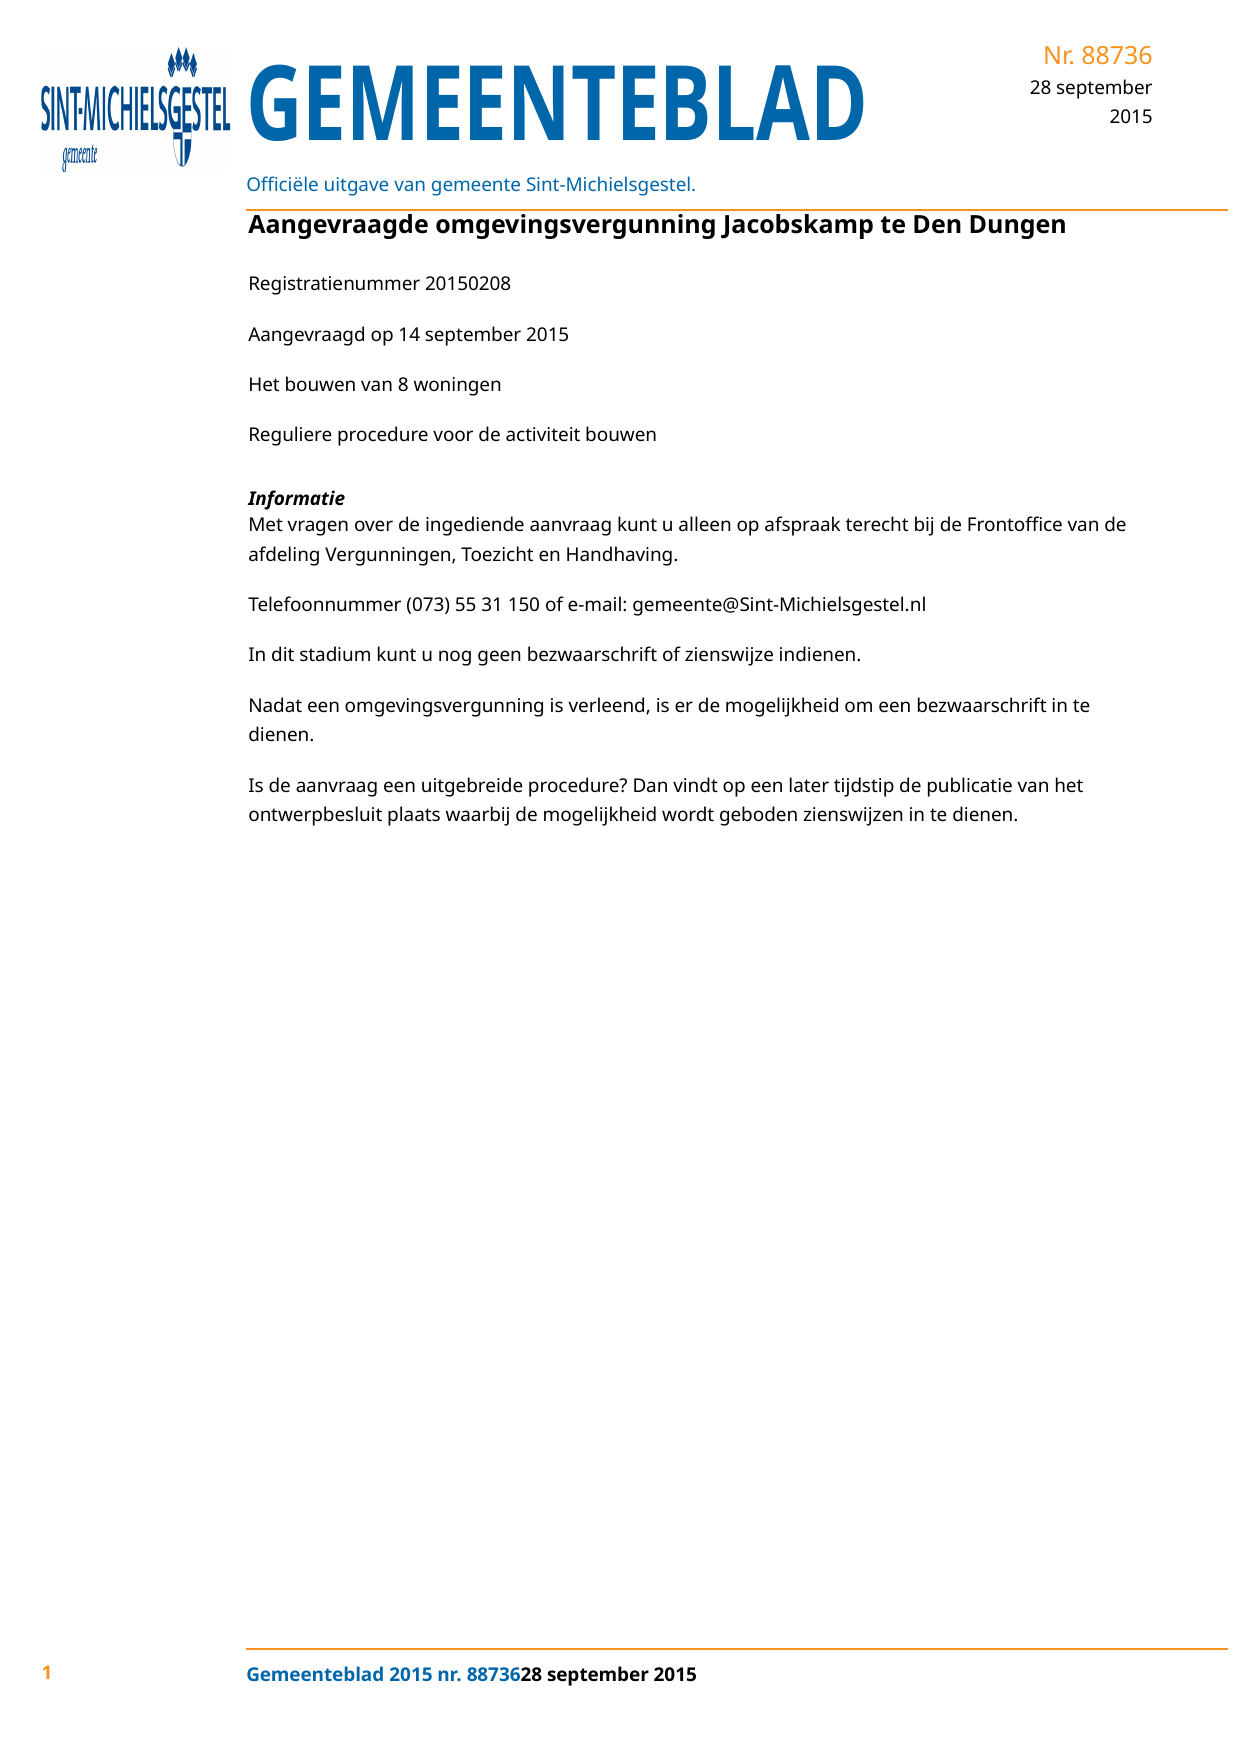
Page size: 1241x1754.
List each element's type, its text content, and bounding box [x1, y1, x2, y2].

text Aangevraagde omgevingsvergunning Jacobskamp te Den Dungen [248, 211, 1152, 241]
text Reguliere procedure voor de activiteit bouwen [248, 422, 1152, 447]
text Met vragen over de ingediende aanvraag kunt u alleen op afspraak terecht bij de Frontoffice van de afdeling Vergunningen, Toezicht en Handhaving. [248, 511, 1152, 567]
text Het bouwen van 8 woningen [248, 371, 1152, 397]
picture [41, 47, 231, 172]
text Registratienummer 20150208 [248, 270, 1152, 296]
text Informatie [248, 486, 1152, 511]
text Telefoonnummer (073) 55 31 150 of e-mail: gemeente@Sint-Michielsgestel.nl [248, 591, 1152, 617]
text In dit stadium kunt u nog geen bezwaarschrift of zienswijze indienen. [248, 642, 1152, 667]
text Nadat een omgevingsvergunning is verleend, is er de mogelijkheid om een bezwaarschrift in te dienen. [248, 692, 1152, 747]
text Aangevraagd op 14 september 2015 [248, 321, 1152, 346]
text Is de aanvraag een uitgebreide procedure? Dan vindt op een later tijdstip de publicatie van het ontwerpbesluit plaats waarbij de mogelijkheid wordt geboden zienswijzen in te dienen. [248, 772, 1152, 827]
